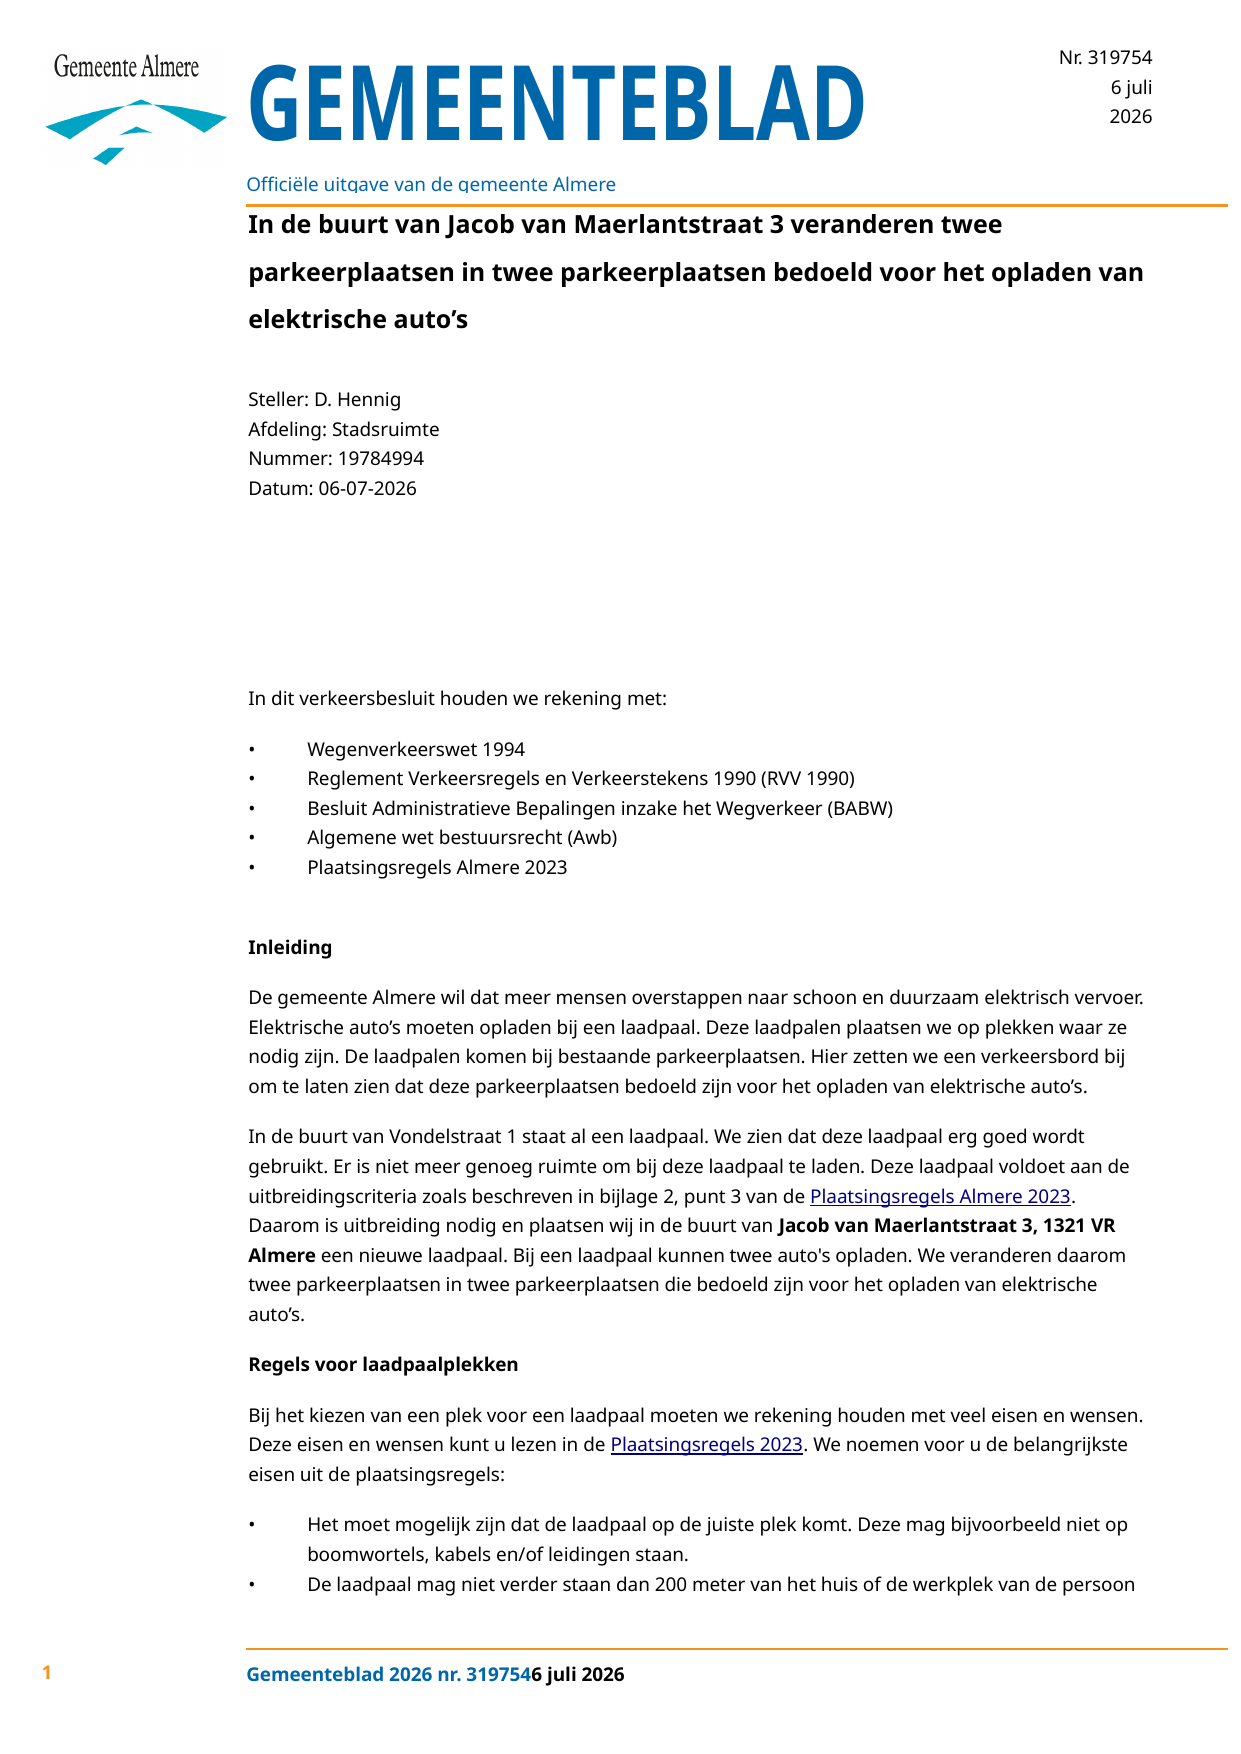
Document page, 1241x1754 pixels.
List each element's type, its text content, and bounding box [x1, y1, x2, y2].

text In de buurt van Jacob van Maerlantstraat 3 veranderen twee parkeerplaatsen in twee parkeerplaatsen bedoeld voor het opladen van elektrische auto’s [248, 207, 1152, 336]
text Regels voor laadpaalplekken [248, 1352, 1152, 1377]
text Afdeling: Stadsruimte [248, 416, 1152, 442]
text De gemeente Almere wil dat meer mensen overstappen naar schoon en duurzaam elektrisch vervoer. Elektrische auto’s moeten opladen bij een laadpaal. Deze laadpalen plaatsen we op plekken waar ze nodig zijn. De laadpalen komen bij bestaande parkeerplaatsen. Hier zetten we een verkeersbord bij om te laten zien dat deze parkeerplaatsen bedoeld zijn voor het opladen van elektrische auto’s. [248, 984, 1152, 1099]
list Reglement Verkeersregels en Verkeerstekens 1990 (RVV 1990) [248, 765, 1152, 791]
text In de buurt van Vondelstraat 1 staat al een laadpaal. We zien dat deze laadpaal erg goed wordt gebruikt. Er is niet meer genoeg ruimte om bij deze laadpaal te laden. Deze laadpaal voldoet aan de uitbreidingscriteria zoals beschreven in bijlage 2, punt 3 van de Plaatsingsregels Almere 2023. Daarom is uitbreiding nodig en plaatsen wij in de buurt van Jacob van Maerlantstraat 3, 1321 VR Almere een nieuwe laadpaal. Bij een laadpaal kunnen twee auto's opladen. We veranderen daarom twee parkeerplaatsen in twee parkeerplaatsen die bedoeld zijn voor het opladen van elektrische auto’s. [248, 1124, 1152, 1327]
list De laadpaal mag niet verder staan dan 200 meter van het huis of de werkplek van de persoon [248, 1571, 1152, 1597]
list Wegenverkeerswet 1994 [248, 736, 1152, 762]
list Algemene wet bestuursrecht (Awb) [248, 824, 1152, 850]
list Plaatsingsregels Almere 2023 [248, 854, 1152, 880]
text Steller: D. Hennig [248, 386, 1152, 412]
list Besluit Administratieve Bepalingen inzake het Wegverkeer (BABW) [248, 795, 1152, 821]
list Het moet mogelijk zijn dat de laadpaal op de juiste plek komt. Deze mag bijvoorbeeld niet op boomwortels, kabels en/of leidingen staan. [248, 1512, 1152, 1567]
text Nummer: 19784994 [248, 445, 1152, 471]
text In dit verkeersbesluit houden we rekening met: [248, 685, 1152, 711]
text Bij het kiezen van een plek voor een laadpaal moeten we rekening houden met veel eisen en wensen. Deze eisen en wensen kunt u lezen in de Plaatsingsregels 2023. We noemen voor u de belangrijkste eisen uit de plaatsingsregels: [248, 1402, 1152, 1487]
text Datum: 06-07-2026 [248, 475, 1152, 501]
text Inleiding [248, 934, 1152, 960]
picture [41, 47, 231, 172]
